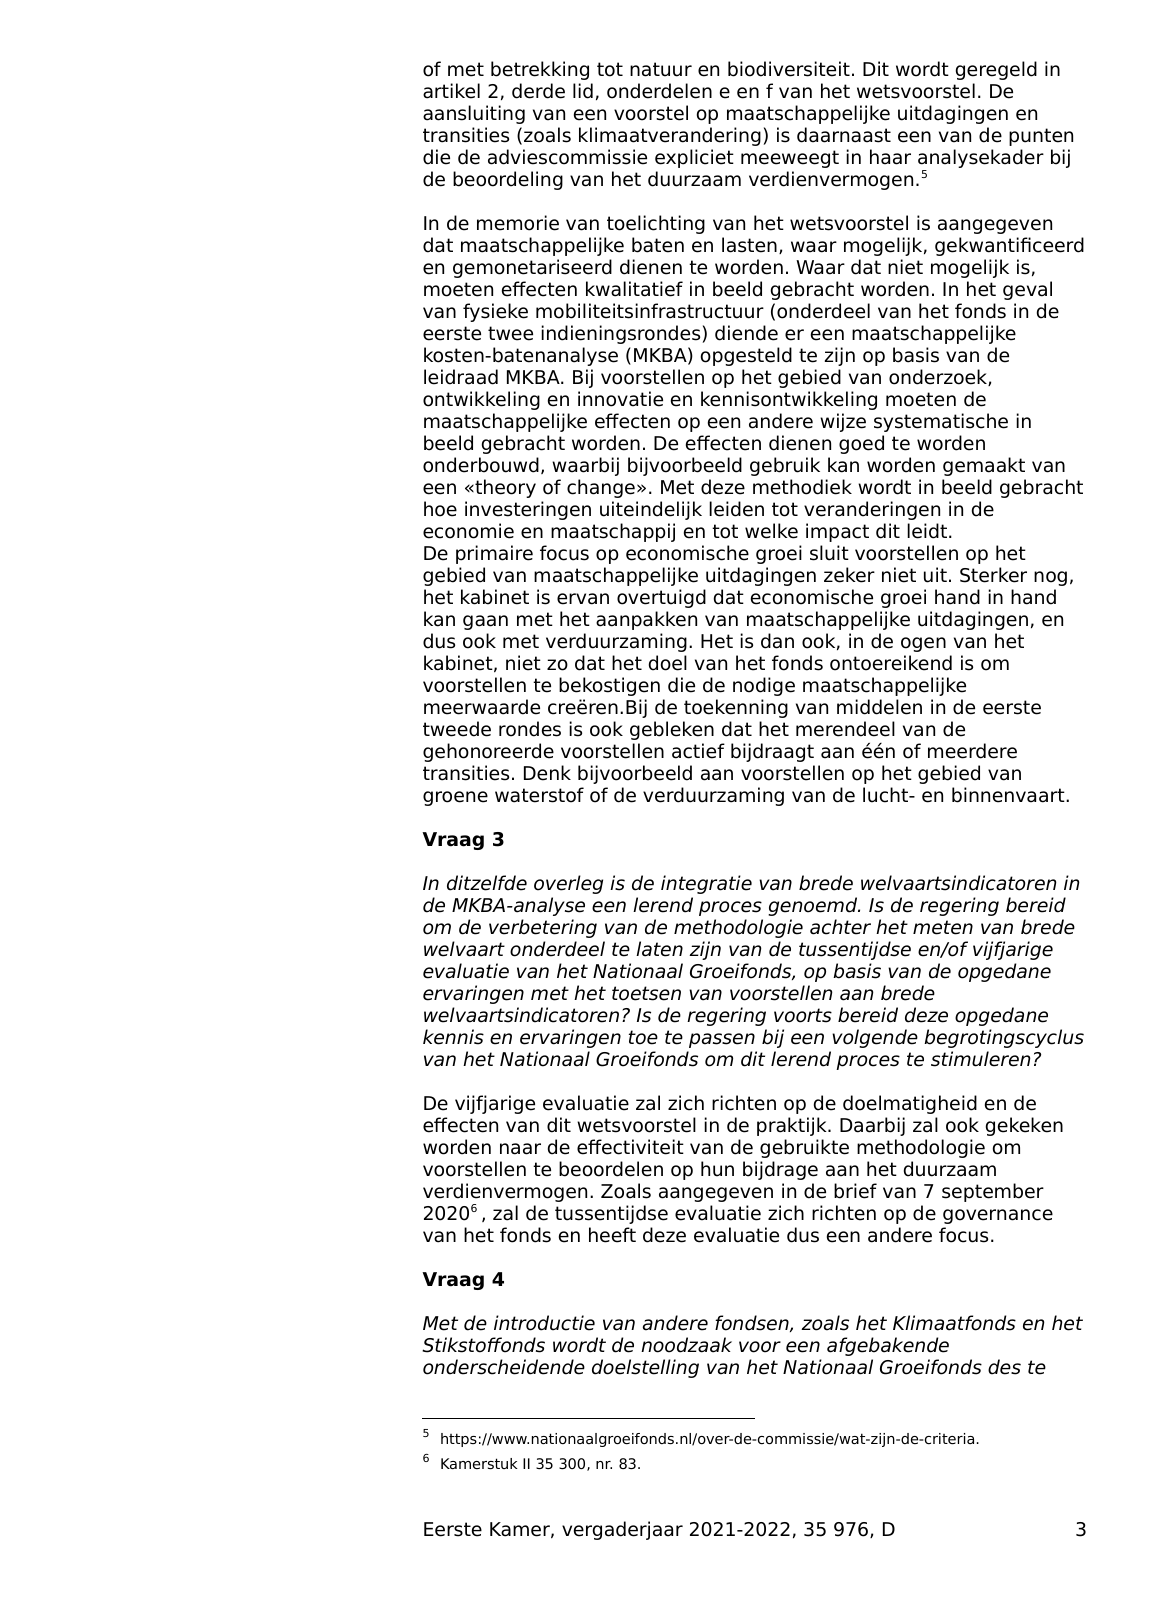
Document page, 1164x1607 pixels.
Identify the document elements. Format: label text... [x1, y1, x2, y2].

text of met betrekking tot natuur en biodiversiteit. Dit wordt geregeld in artikel 2, derde lid, onderdelen e en f van het wetsvoorstel. De aansluiting van een voorstel op maatschappelijke uitdagingen en transities (zoals klimaatverandering) is daarnaast een van de punten die de adviescommissie expliciet meeweegt in haar analysekader bij de beoordeling van het duurzaam verdienvermogen. [422, 59, 1087, 191]
text Kamerstuk II 35 300, nr. 83. [422, 1452, 1087, 1474]
subtitle Vraag 3 [422, 829, 1087, 851]
subtitle Vraag 4 [422, 1269, 1087, 1291]
text In ditzelfde overleg is de integratie van brede welvaartsindicatoren in de MKBA-analyse een lerend proces genoemd. Is de regering bereid om de verbetering van de methodologie achter het meten van brede welvaart onderdeel te laten zijn van de tussentijdse en/of vijfjarige evaluatie van het Nationaal Groeifonds, op basis van de opgedane ervaringen met het toetsen van voorstellen aan brede welvaartsindicatoren? Is de regering voorts bereid deze opgedane kennis en ervaringen toe te passen bij een volgende begrotingscyclus van het Nationaal Groeifonds om dit lerend proces te stimuleren? [422, 873, 1087, 1071]
text Met de introductie van andere fondsen, zoals het Klimaatfonds en het Stikstoffonds wordt de noodzaak voor een afgebakende onderscheidende doelstelling van het Nationaal Groeifonds des te [422, 1313, 1087, 1379]
text https://www.nationaalgroeifonds.nl/over-de-commissie/wat-zijn-de-criteria. [422, 1427, 1087, 1449]
text De primaire focus op economische groei sluit voorstellen op het gebied van maatschappelijke uitdagingen zeker niet uit. Sterker nog, het kabinet is ervan overtuigd dat economische groei hand in hand kan gaan met het aanpakken van maatschappelijke uitdagingen, en dus ook met verduurzaming. Het is dan ook, in de ogen van het kabinet, niet zo dat het doel van het fonds ontoereikend is om voorstellen te bekostigen die de nodige maatschappelijke meerwaarde creëren.Bij de toekenning van middelen in de eerste tweede rondes is ook gebleken dat het merendeel van de gehonoreerde voorstellen actief bijdraagt aan één of meerdere transities. Denk bijvoorbeeld aan voorstellen op het gebied van groene waterstof of de verduurzaming van de lucht- en binnenvaart. [422, 543, 1087, 807]
text In de memorie van toelichting van het wetsvoorstel is aangegeven dat maatschappelijke baten en lasten, waar mogelijk, gekwantificeerd en gemonetariseerd dienen te worden. Waar dat niet mogelijk is, moeten effecten kwalitatief in beeld gebracht worden. In het geval van fysieke mobiliteitsinfrastructuur (onderdeel van het fonds in de eerste twee indieningsrondes) diende er een maatschappelijke kosten-batenanalyse (MKBA) opgesteld te zijn op basis van de leidraad MKBA. Bij voorstellen op het gebied van onderzoek, ontwikkeling en innovatie en kennisontwikkeling moeten de maatschappelijke effecten op een andere wijze systematische in beeld gebracht worden. De effecten dienen goed te worden onderbouwd, waarbij bijvoorbeeld gebruik kan worden gemaakt van een «theory of change». Met deze methodiek wordt in beeld gebracht hoe investeringen uiteindelijk leiden tot veranderingen in de economie en maatschappij en tot welke impact dit leidt. [422, 213, 1087, 543]
text De vijfjarige evaluatie zal zich richten op de doelmatigheid en de effecten van dit wetsvoorstel in de praktijk. Daarbij zal ook gekeken worden naar de effectiviteit van de gebruikte methodologie om voorstellen te beoordelen op hun bijdrage aan het duurzaam verdienvermogen. Zoals aangegeven in de brief van 7 september 2020, zal de tussentijdse evaluatie zich richten op de governance van het fonds en heeft deze evaluatie dus een andere focus. [422, 1093, 1087, 1247]
